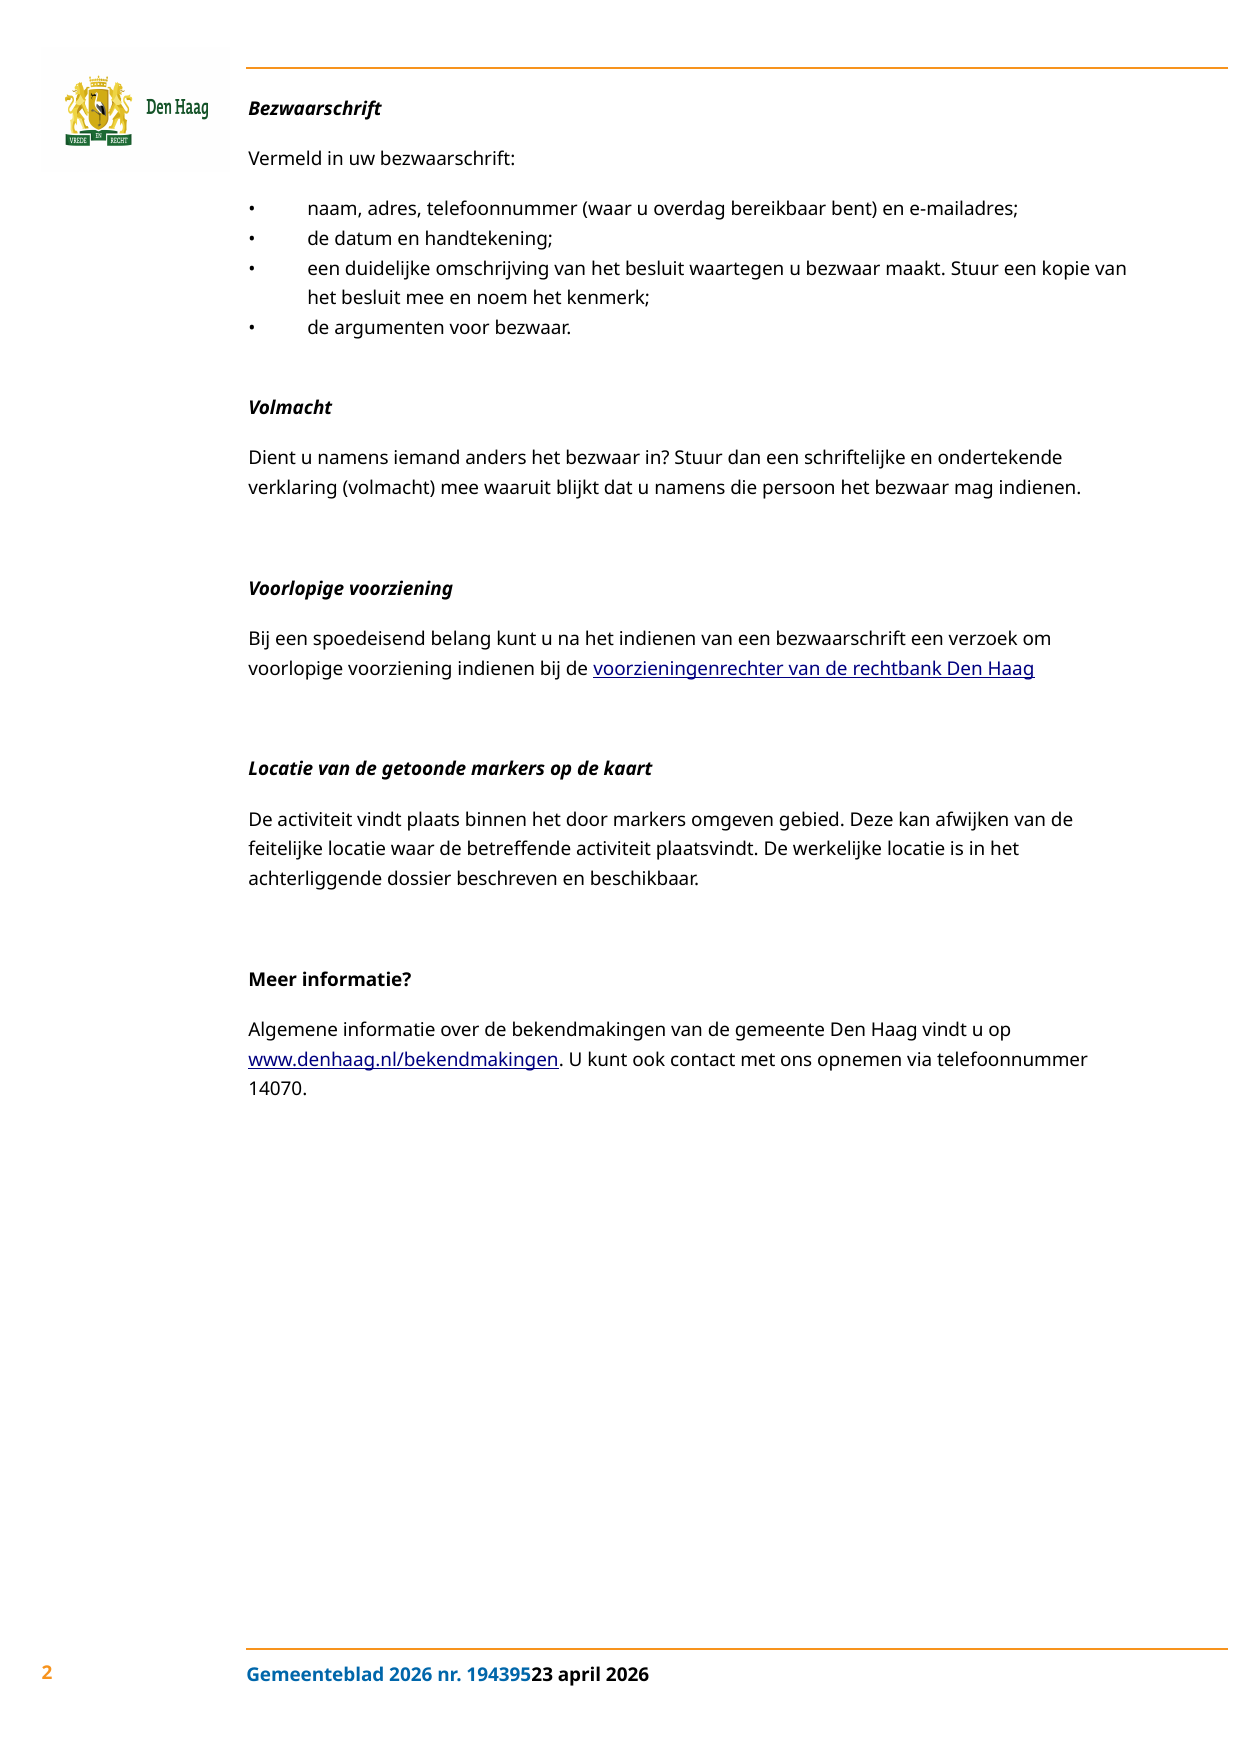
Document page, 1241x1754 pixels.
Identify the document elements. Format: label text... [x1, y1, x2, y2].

text De activiteit vindt plaats binnen het door markers omgeven gebied. Deze kan afwijken van de feitelijke locatie waar de betreffende activiteit plaatsvindt. De werkelijke locatie is in het achterliggende dossier beschreven en beschikbaar. [248, 806, 1152, 891]
text Dient u namens iemand anders het bezwaar in? Stuur dan een schriftelijke en ondertekende verklaring (volmacht) mee waaruit blijkt dat u namens die persoon het bezwaar mag indienen. [248, 444, 1152, 500]
text Meer informatie? [248, 966, 1152, 992]
text Voorlopige voorziening [248, 575, 1152, 601]
text Bezwaarschrift [248, 95, 1152, 121]
text Vermeld in uw bezwaarschrift: [248, 145, 1152, 171]
picture [41, 47, 231, 172]
text Locatie van de getoonde markers op de kaart [248, 756, 1152, 781]
list de datum en handtekening; [248, 225, 1152, 251]
list een duidelijke omschrijving van het besluit waartegen u bezwaar maakt. Stuur een kopie van het besluit mee en noem het kenmerk; [248, 255, 1152, 310]
list de argumenten voor bezwaar. [248, 314, 1152, 340]
text Algemene informatie over de bekendmakingen van de gemeente Den Haag vindt u op www.denhaag.nl/bekendmakingen. U kunt ook contact met ons opnemen via telefoonnummer 14070. [248, 1016, 1152, 1101]
text Volmacht [248, 394, 1152, 420]
list naam, adres, telefoonnummer (waar u overdag bereikbaar bent) en e-mailadres; [248, 196, 1152, 221]
text Bij een spoedeisend belang kunt u na het indienen van een bezwaarschrift een verzoek om voorlopige voorziening indienen bij de voorzieningenrechter van de rechtbank Den Haag [248, 625, 1152, 681]
